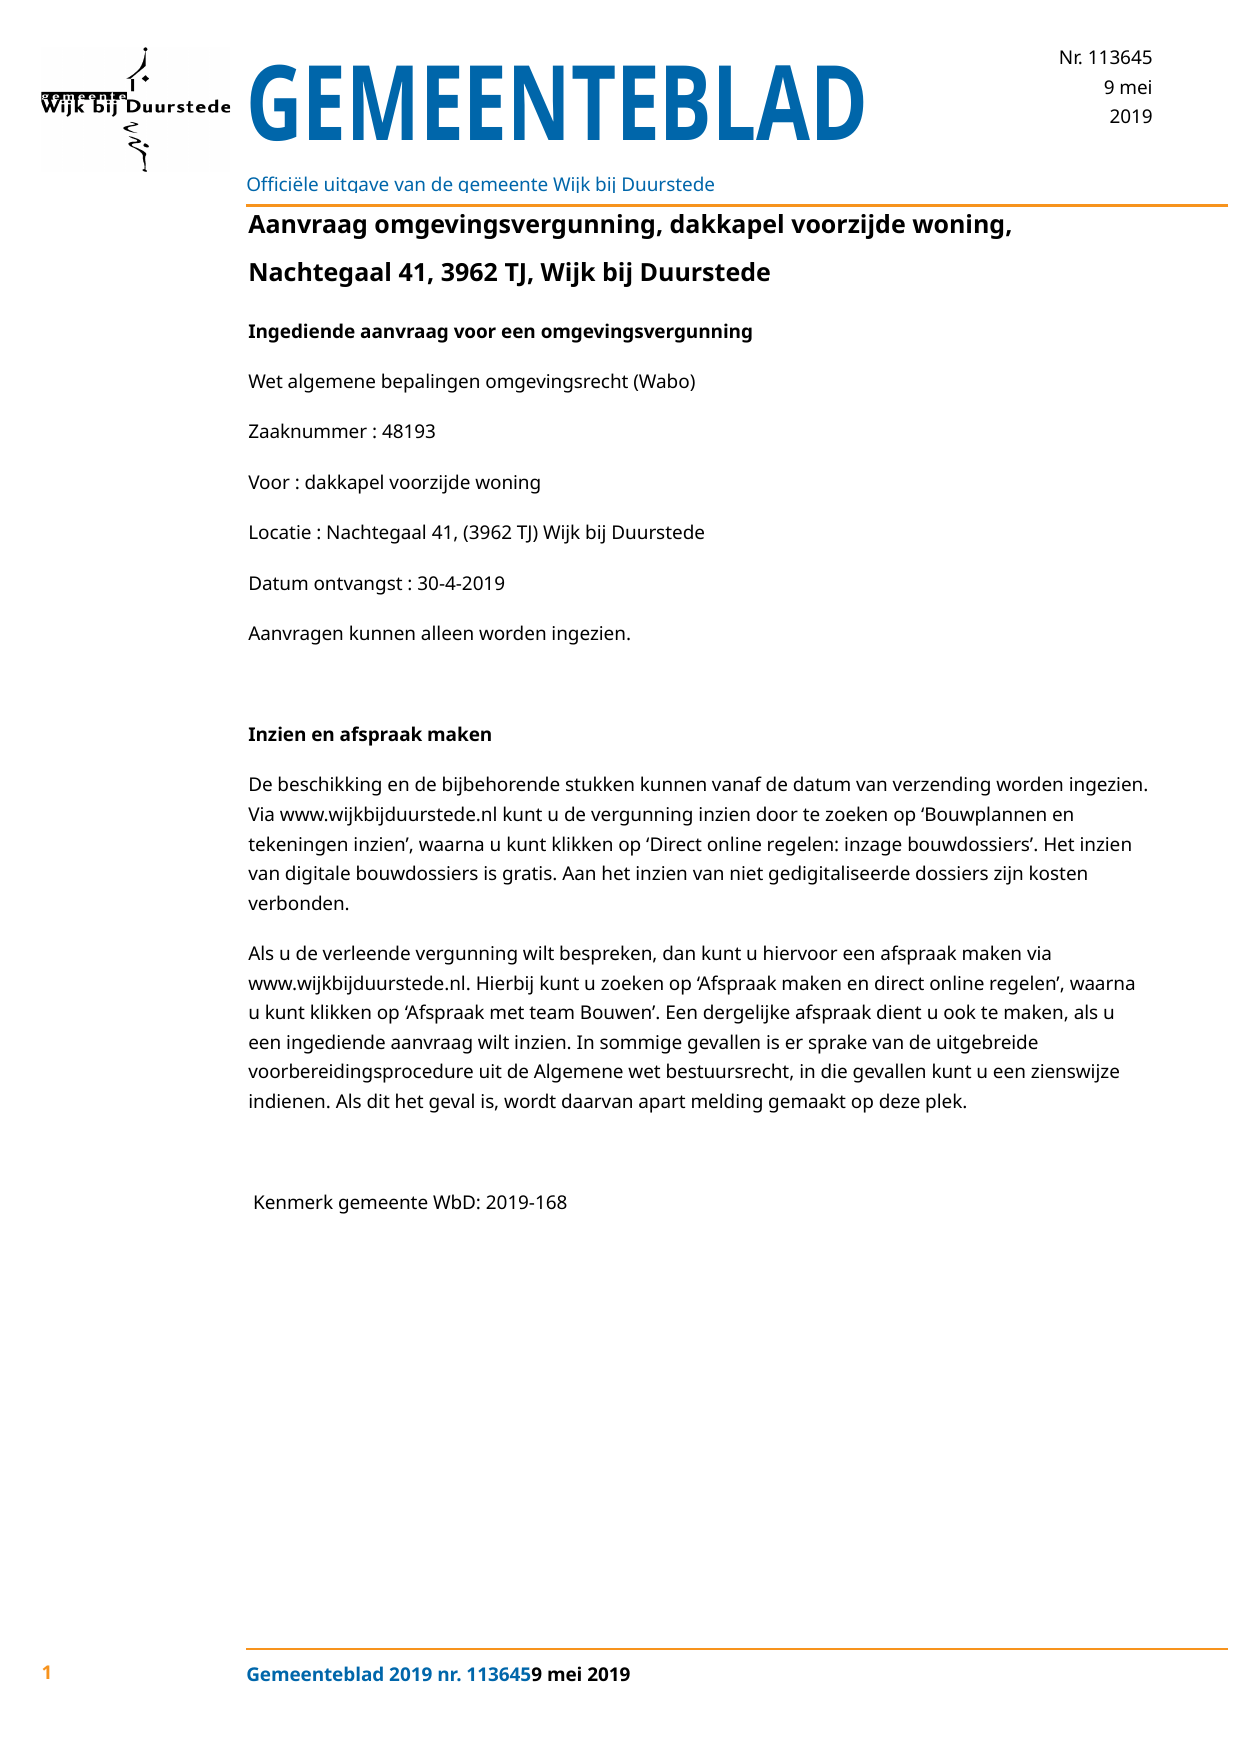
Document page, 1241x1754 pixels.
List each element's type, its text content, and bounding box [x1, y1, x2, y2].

picture [41, 47, 231, 172]
text Inzien en afspraak maken [248, 721, 1152, 747]
text Aanvraag omgevingsvergunning, dakkapel voorzijde woning, Nachtegaal 41, 3962 TJ, Wijk bij Duurstede [248, 207, 1152, 288]
text Als u de verleende vergunning wilt bespreken, dan kunt u hiervoor een afspraak maken via www.wijkbijduurstede.nl. Hierbij kunt u zoeken op ‘Afspraak maken en direct online regelen’, waarna u kunt klikken op ‘Afspraak met team Bouwen’. Een dergelijke afspraak dient u ook te maken, als u een ingediende aanvraag wilt inzien. In sommige gevallen is er sprake van de uitgebreide voorbereidingsprocedure uit de Algemene wet bestuursrecht, in die gevallen kunt u een zienswijze indienen. Als dit het geval is, wordt daarvan apart melding gemaakt op deze plek. [248, 940, 1152, 1114]
text Voor : dakkapel voorzijde woning [248, 469, 1152, 495]
text Aanvragen kunnen alleen worden ingezien. [248, 620, 1152, 646]
text Ingediende aanvraag voor een omgevingsvergunning [248, 318, 1152, 344]
text Datum ontvangst : 30-4-2019 [248, 570, 1152, 596]
text De beschikking en de bijbehorende stukken kunnen vanaf de datum van verzending worden ingezien. Via www.wijkbijduurstede.nl kunt u de vergunning inzien door te zoeken op ‘Bouwplannen en tekeningen inzien’, waarna u kunt klikken op ‘Direct online regelen: inzage bouwdossiers’. Het inzien van digitale bouwdossiers is gratis. Aan het inzien van niet gedigitaliseerde dossiers zijn kosten verbonden. [248, 772, 1152, 916]
text Zaaknummer : 48193 [248, 419, 1152, 444]
text Kenmerk gemeente WbD: 2019-168 [248, 1189, 1152, 1215]
text Locatie : Nachtegaal 41, (3962 TJ) Wijk bij Duurstede [248, 519, 1152, 545]
text Wet algemene bepalingen omgevingsrecht (Wabo) [248, 368, 1152, 394]
